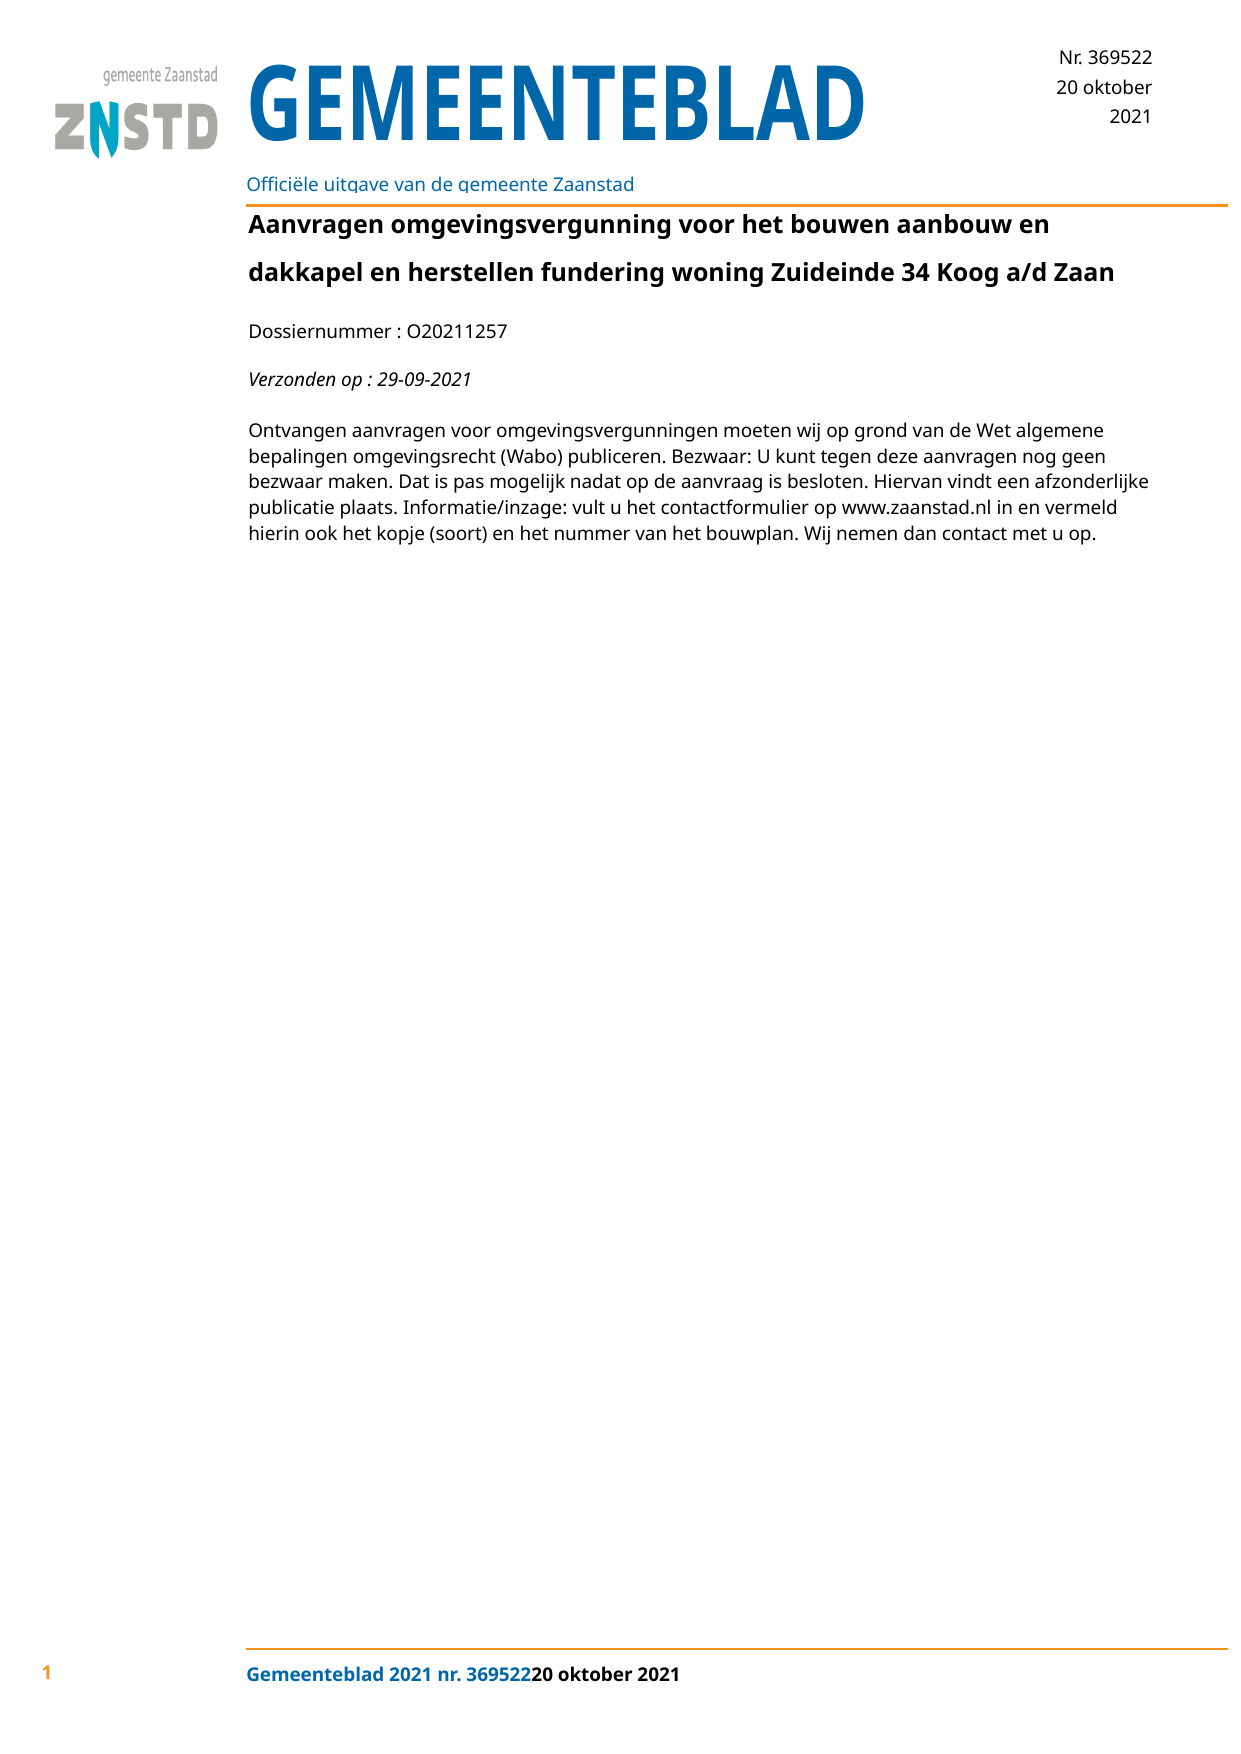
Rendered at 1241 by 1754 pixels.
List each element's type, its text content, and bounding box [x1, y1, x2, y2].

text Verzonden op : 29-09-2021 [248, 366, 1152, 391]
text Aanvragen omgevingsvergunning voor het bouwen aanbouw en dakkapel en herstellen fundering woning Zuideinde 34 Koog a/d Zaan [248, 207, 1152, 288]
text Ontvangen aanvragen voor omgevingsvergunningen moeten wij op grond van de Wet algemene bepalingen omgevingsrecht (Wabo) publiceren. Bezwaar: U kunt tegen deze aanvragen nog geen bezwaar maken. Dat is pas mogelijk nadat op de aanvraag is besloten. Hiervan vindt een afzonderlijke publicatie plaats. Informatie/inzage: vult u het contactformulier op www.zaanstad.nl in en vermeld hierin ook het kopje (soort) en het nummer van het bouwplan. Wij nemen dan contact met u op. [248, 417, 1152, 546]
picture [41, 47, 231, 172]
text Dossiernummer : O20211257 [248, 318, 1152, 344]
